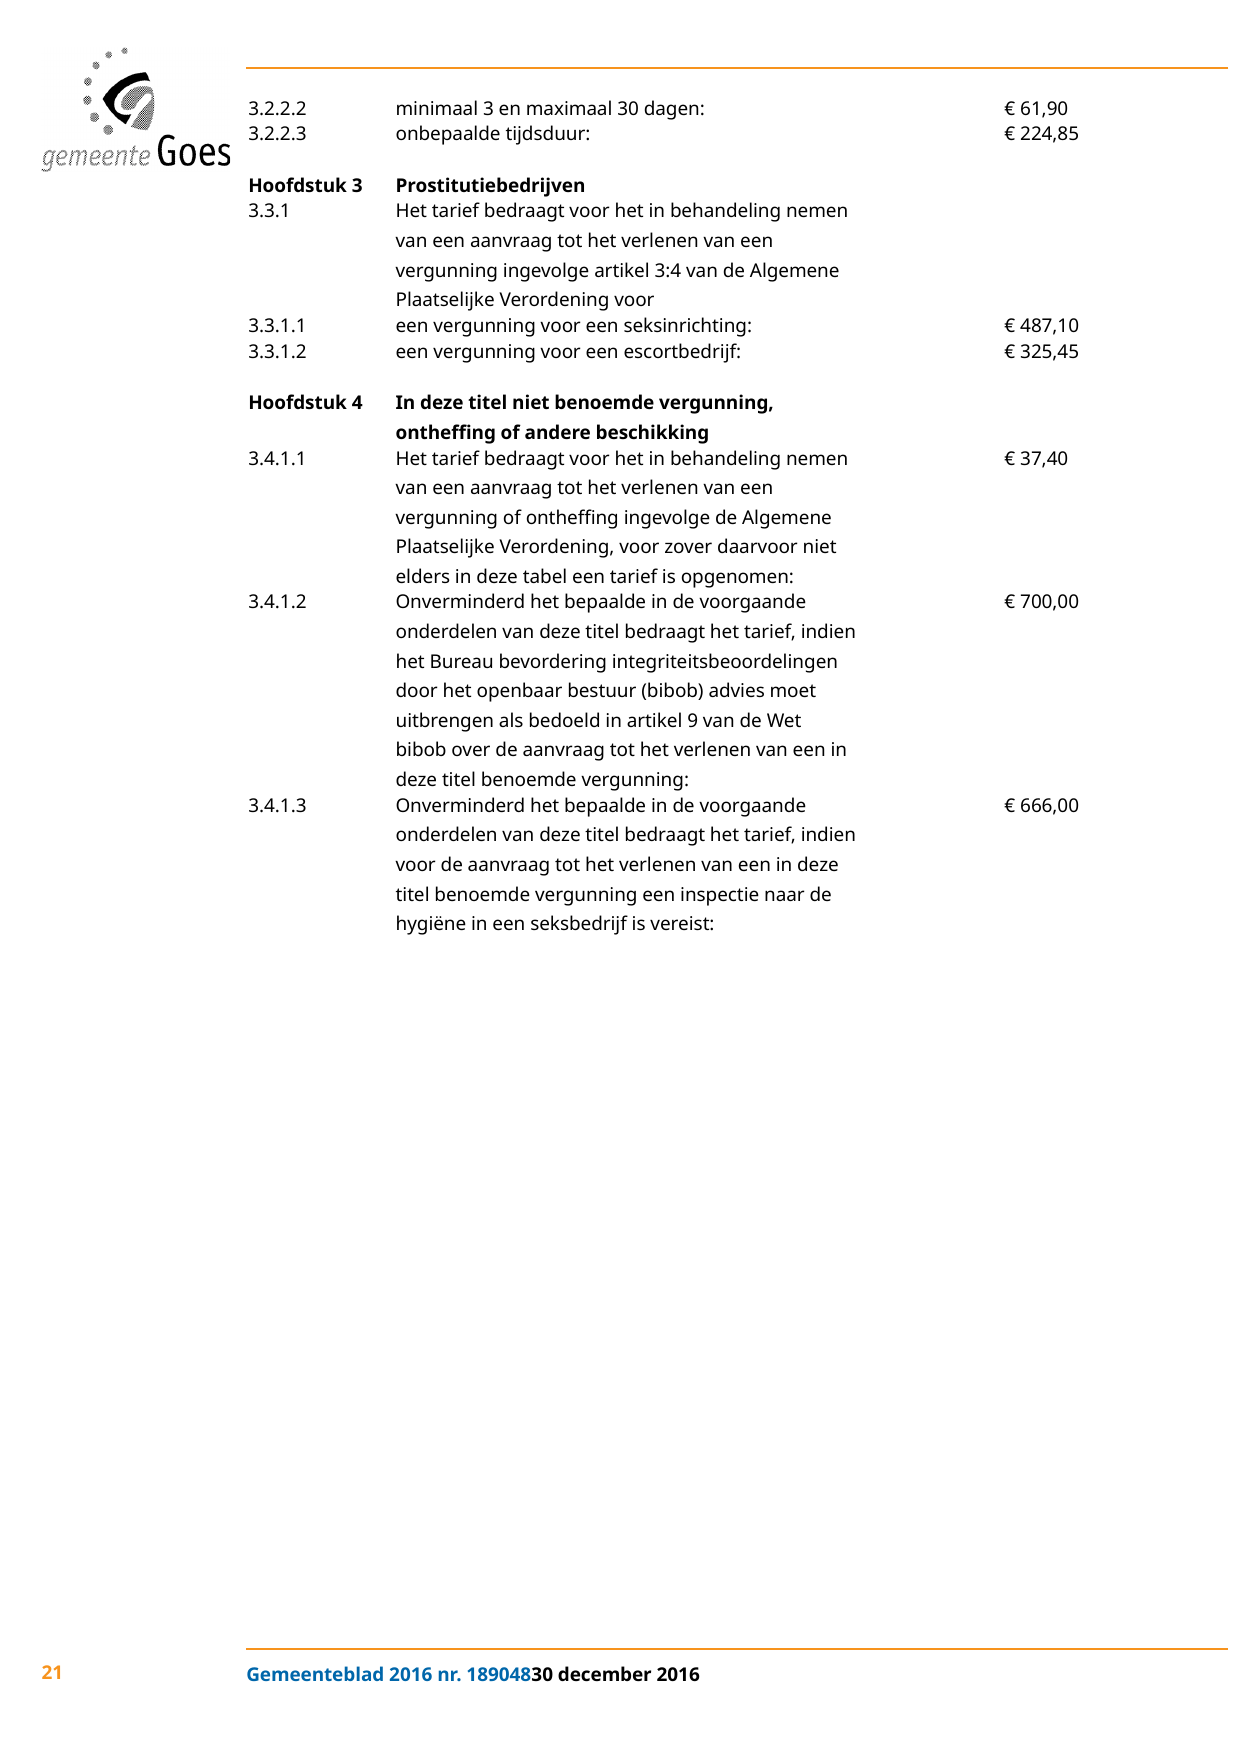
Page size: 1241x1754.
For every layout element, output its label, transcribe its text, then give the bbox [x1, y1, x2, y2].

table_cell [857, 338, 1004, 364]
table_cell [857, 198, 1004, 312]
table_cell € 37,40 [1004, 445, 1152, 589]
table_cell [857, 792, 1004, 936]
table_cell 3.4.1.2 [248, 589, 395, 792]
table_cell [248, 146, 395, 172]
table_cell [857, 364, 1004, 389]
table_cell een vergunning voor een escortbedrijf: [395, 338, 857, 364]
table_cell Hoofdstuk 3 [248, 172, 395, 198]
table_cell Prostitutiebedrijven [395, 172, 857, 198]
table_cell [1004, 389, 1152, 445]
table_cell [857, 589, 1004, 792]
table_cell minimaal 3 en maximaal 30 dagen: [395, 95, 857, 121]
table_cell [857, 121, 1004, 146]
table_cell 3.3.1.2 [248, 338, 395, 364]
table_cell Hoofdstuk 4 [248, 389, 395, 445]
table_cell Het tarief bedraagt voor het in behandeling nemen van een aanvraag tot het verlenen van een vergunning of ontheffing ingevolge de Algemene Plaatselijke Verordening, voor zover daarvoor niet elders in deze tabel een tarief is opgenomen: [395, 445, 857, 589]
table_cell 3.4.1.1 [248, 445, 395, 589]
table_cell € 325,45 [1004, 338, 1152, 364]
table_cell [395, 364, 857, 389]
table_cell Onverminderd het bepaalde in de voorgaande onderdelen van deze titel bedraagt het tarief, indien voor de aanvraag tot het verlenen van een in deze titel benoemde vergunning een inspectie naar de hygiëne in een seksbedrijf is vereist: [395, 792, 857, 936]
table_cell [857, 445, 1004, 589]
table_cell 3.3.1.1 [248, 312, 395, 338]
table_cell [857, 172, 1004, 198]
table_cell [857, 146, 1004, 172]
table_cell € 61,90 [1004, 95, 1152, 121]
table_cell [857, 95, 1004, 121]
table_cell [248, 364, 395, 389]
table_cell [1004, 198, 1152, 312]
table_cell € 700,00 [1004, 589, 1152, 792]
table_cell een vergunning voor een seksinrichting: [395, 312, 857, 338]
table_cell onbepaalde tijdsduur: [395, 121, 857, 146]
table_cell [1004, 172, 1152, 198]
table_cell 3.3.1 [248, 198, 395, 312]
table_cell 3.4.1.3 [248, 792, 395, 936]
table_cell [857, 312, 1004, 338]
table_cell [395, 146, 857, 172]
table_cell € 224,85 [1004, 121, 1152, 146]
picture [41, 47, 231, 172]
table_cell In deze titel niet benoemde vergunning, ontheffing of andere beschikking [395, 389, 857, 445]
table_cell 3.2.2.2 [248, 95, 395, 121]
table_cell [1004, 146, 1152, 172]
table_cell Onverminderd het bepaalde in de voorgaande onderdelen van deze titel bedraagt het tarief, indien het Bureau bevordering integriteitsbeoordelingen door het openbaar bestuur (bibob) advies moet uitbrengen als bedoeld in artikel 9 van de Wet bibob over de aanvraag tot het verlenen van een in deze titel benoemde vergunning: [395, 589, 857, 792]
table_cell 3.2.2.3 [248, 121, 395, 146]
table_cell € 487,10 [1004, 312, 1152, 338]
table_cell [1004, 364, 1152, 389]
table_cell € 666,00 [1004, 792, 1152, 936]
table_cell Het tarief bedraagt voor het in behandeling nemen van een aanvraag tot het verlenen van een vergunning ingevolge artikel 3:4 van de Algemene Plaatselijke Verordening voor [395, 198, 857, 312]
table_cell [857, 389, 1004, 445]
